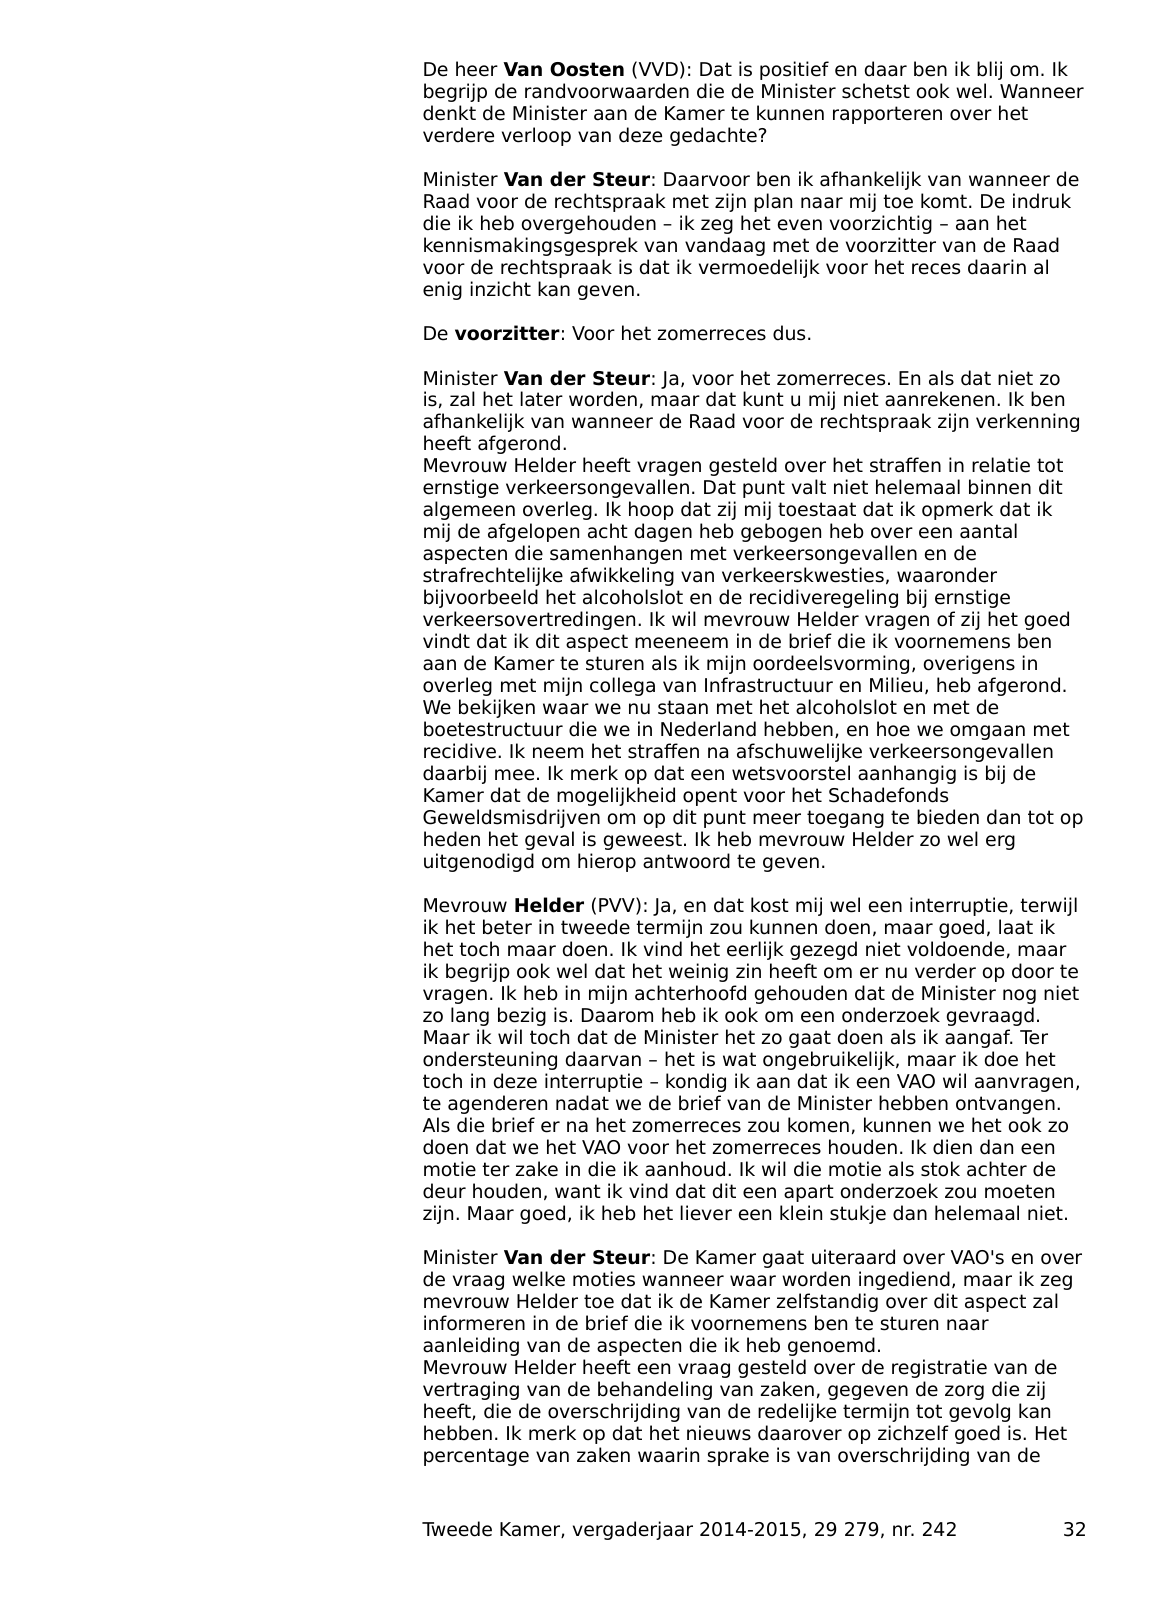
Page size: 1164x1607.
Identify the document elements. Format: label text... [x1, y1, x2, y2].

text Minister Van der Steur: De Kamer gaat uiteraard over VAO's en over de vraag welke moties wanneer waar worden ingediend, maar ik zeg mevrouw Helder toe dat ik de Kamer zelfstandig over dit aspect zal informeren in de brief die ik voornemens ben te sturen naar aanleiding van de aspecten die ik heb genoemd. [422, 1247, 1087, 1357]
text Mevrouw Helder heeft een vraag gesteld over de registratie van de vertraging van de behandeling van zaken, gegeven de zorg die zij heeft, die de overschrijding van de redelijke termijn tot gevolg kan hebben. Ik merk op dat het nieuws daarover op zichzelf goed is. Het percentage van zaken waarin sprake is van overschrijding van de [422, 1357, 1087, 1467]
text Mevrouw Helder (PVV): Ja, en dat kost mij wel een interruptie, terwijl ik het beter in tweede termijn zou kunnen doen, maar goed, laat ik het toch maar doen. Ik vind het eerlijk gezegd niet voldoende, maar ik begrijp ook wel dat het weinig zin heeft om er nu verder op door te vragen. Ik heb in mijn achterhoofd gehouden dat de Minister nog niet zo lang bezig is. Daarom heb ik ook om een onderzoek gevraagd. Maar ik wil toch dat de Minister het zo gaat doen als ik aangaf. Ter ondersteuning daarvan – het is wat ongebruikelijk, maar ik doe het toch in deze interruptie – kondig ik aan dat ik een VAO wil aanvragen, te agenderen nadat we de brief van de Minister hebben ontvangen. Als die brief er na het zomerreces zou komen, kunnen we het ook zo doen dat we het VAO voor het zomerreces houden. Ik dien dan een motie ter zake in die ik aanhoud. Ik wil die motie als stok achter de deur houden, want ik vind dat dit een apart onderzoek zou moeten zijn. Maar goed, ik heb het liever een klein stukje dan helemaal niet. [422, 895, 1087, 1225]
text De heer Van Oosten (VVD): Dat is positief en daar ben ik blij om. Ik begrijp de randvoorwaarden die de Minister schetst ook wel. Wanneer denkt de Minister aan de Kamer te kunnen rapporteren over het verdere verloop van deze gedachte? [422, 59, 1087, 147]
text Minister Van der Steur: Daarvoor ben ik afhankelijk van wanneer de Raad voor de rechtspraak met zijn plan naar mij toe komt. De indruk die ik heb overgehouden – ik zeg het even voorzichtig – aan het kennismakingsgesprek van vandaag met de voorzitter van de Raad voor de rechtspraak is dat ik vermoedelijk voor het reces daarin al enig inzicht kan geven. [422, 169, 1087, 301]
text De voorzitter: Voor het zomerreces dus. [422, 323, 1087, 345]
text Mevrouw Helder heeft vragen gesteld over het straffen in relatie tot ernstige verkeersongevallen. Dat punt valt niet helemaal binnen dit algemeen overleg. Ik hoop dat zij mij toestaat dat ik opmerk dat ik mij de afgelopen acht dagen heb gebogen heb over een aantal aspecten die samenhangen met verkeersongevallen en de strafrechtelijke afwikkeling van verkeerskwesties, waaronder bijvoorbeeld het alcoholslot en de recidiveregeling bij ernstige verkeersovertredingen. Ik wil mevrouw Helder vragen of zij het goed vindt dat ik dit aspect meeneem in de brief die ik voornemens ben aan de Kamer te sturen als ik mijn oordeelsvorming, overigens in overleg met mijn collega van Infrastructuur en Milieu, heb afgerond. We bekijken waar we nu staan met het alcoholslot en met de boetestructuur die we in Nederland hebben, en hoe we omgaan met recidive. Ik neem het straffen na afschuwelijke verkeersongevallen daarbij mee. Ik merk op dat een wetsvoorstel aanhangig is bij de Kamer dat de mogelijkheid opent voor het Schadefonds Geweldsmisdrijven om op dit punt meer toegang te bieden dan tot op heden het geval is geweest. Ik heb mevrouw Helder zo wel erg uitgenodigd om hierop antwoord te geven. [422, 455, 1087, 873]
text Minister Van der Steur: Ja, voor het zomerreces. En als dat niet zo is, zal het later worden, maar dat kunt u mij niet aanrekenen. Ik ben afhankelijk van wanneer de Raad voor de rechtspraak zijn verkenning heeft afgerond. [422, 367, 1087, 455]
